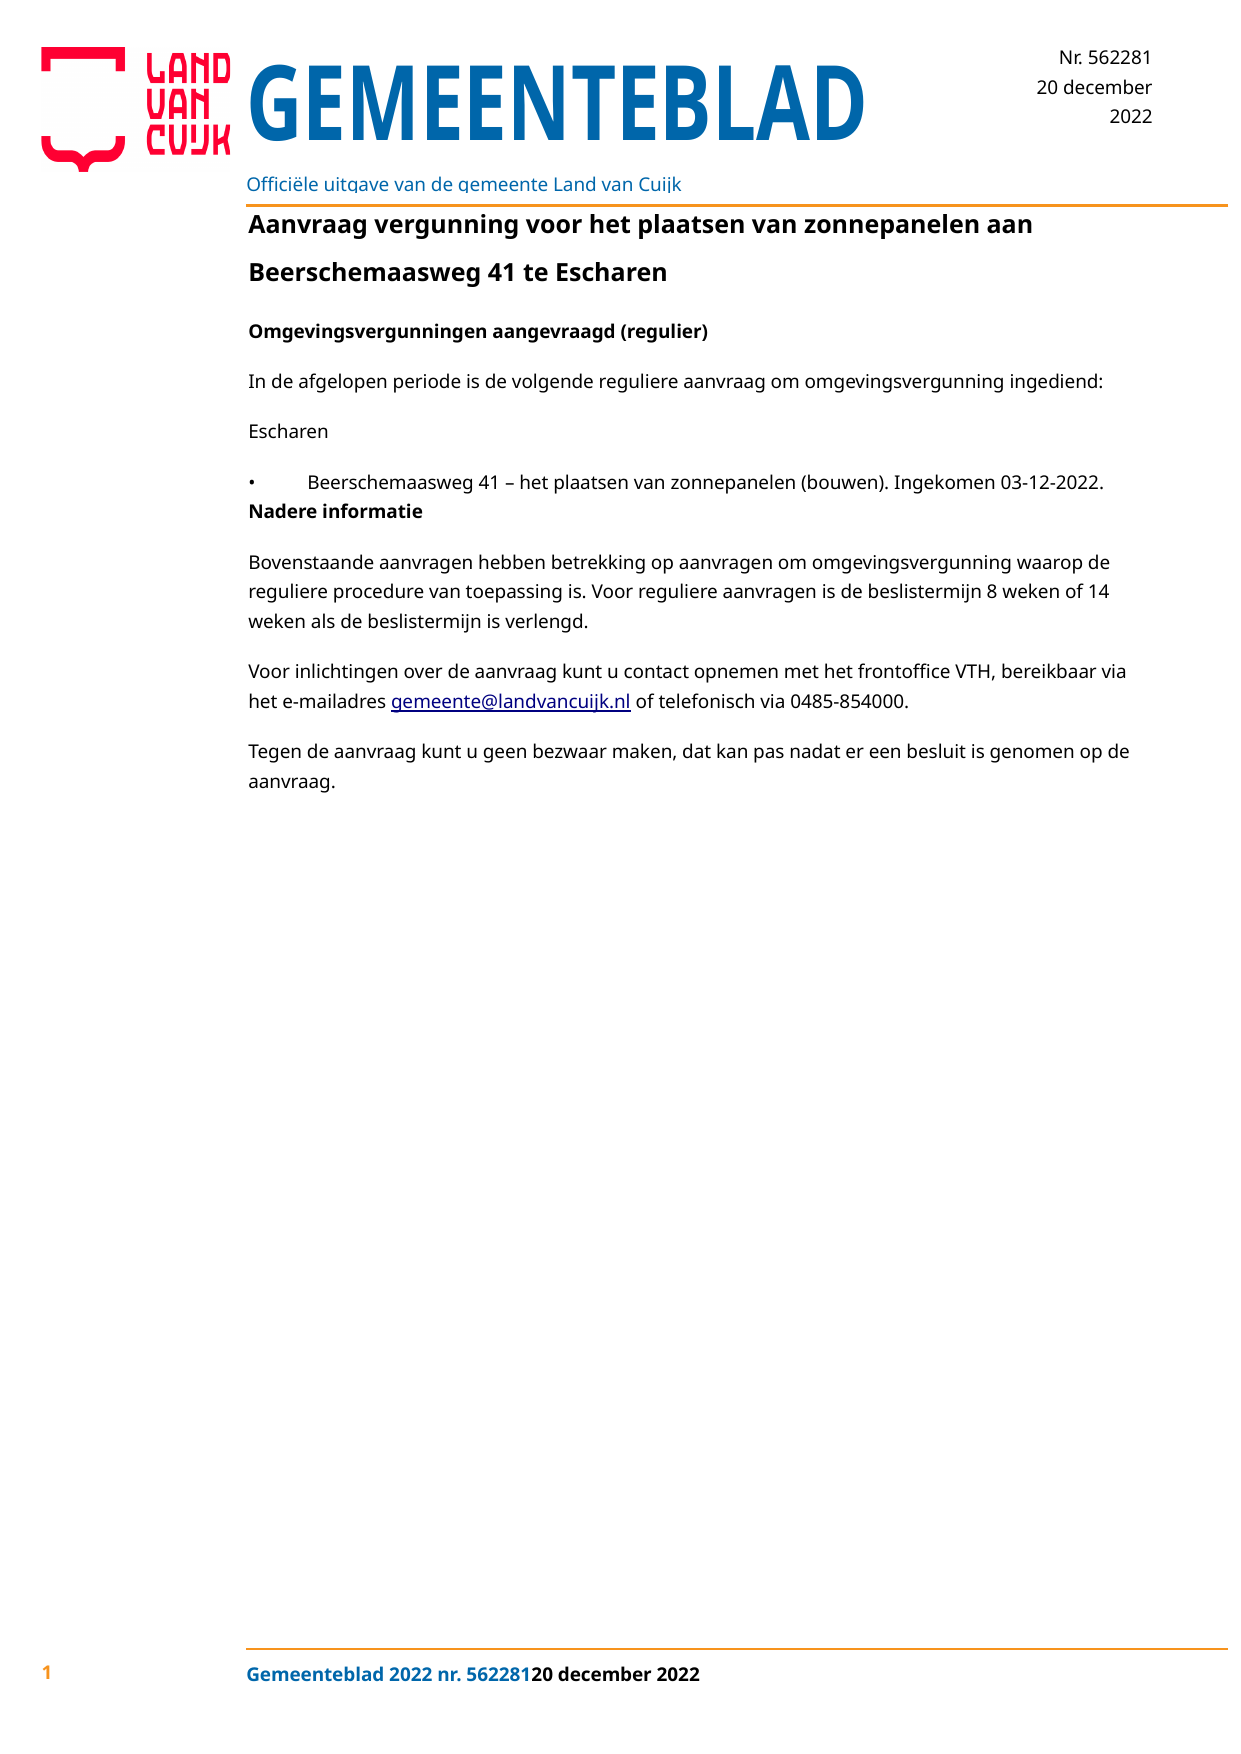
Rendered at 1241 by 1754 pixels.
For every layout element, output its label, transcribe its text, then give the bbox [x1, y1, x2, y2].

list Beerschemaasweg 41 – het plaatsen van zonnepanelen (bouwen). Ingekomen 03-12-2022. [248, 469, 1152, 495]
text Aanvraag vergunning voor het plaatsen van zonnepanelen aan Beerschemaasweg 41 te Escharen [248, 207, 1152, 288]
text In de afgelopen periode is de volgende reguliere aanvraag om omgevingsvergunning ingediend: [248, 368, 1152, 394]
text Tegen de aanvraag kunt u geen bezwaar maken, dat kan pas nadat er een besluit is genomen op de aanvraag. [248, 739, 1152, 794]
text Bovenstaande aanvragen hebben betrekking op aanvragen om omgevingsvergunning waarop de reguliere procedure van toepassing is. Voor reguliere aanvragen is de beslistermijn 8 weken of 14 weken als de beslistermijn is verlengd. [248, 549, 1152, 634]
text Omgevingsvergunningen aangevraagd (regulier) [248, 318, 1152, 344]
text Nadere informatie [248, 499, 1152, 524]
picture [41, 47, 231, 172]
text Voor inlichtingen over de aanvraag kunt u contact opnemen met het frontoffice VTH, bereikbaar via het e-mailadres gemeente@landvancuijk.nl of telefonisch via 0485-854000. [248, 659, 1152, 714]
text Escharen [248, 419, 1152, 444]
